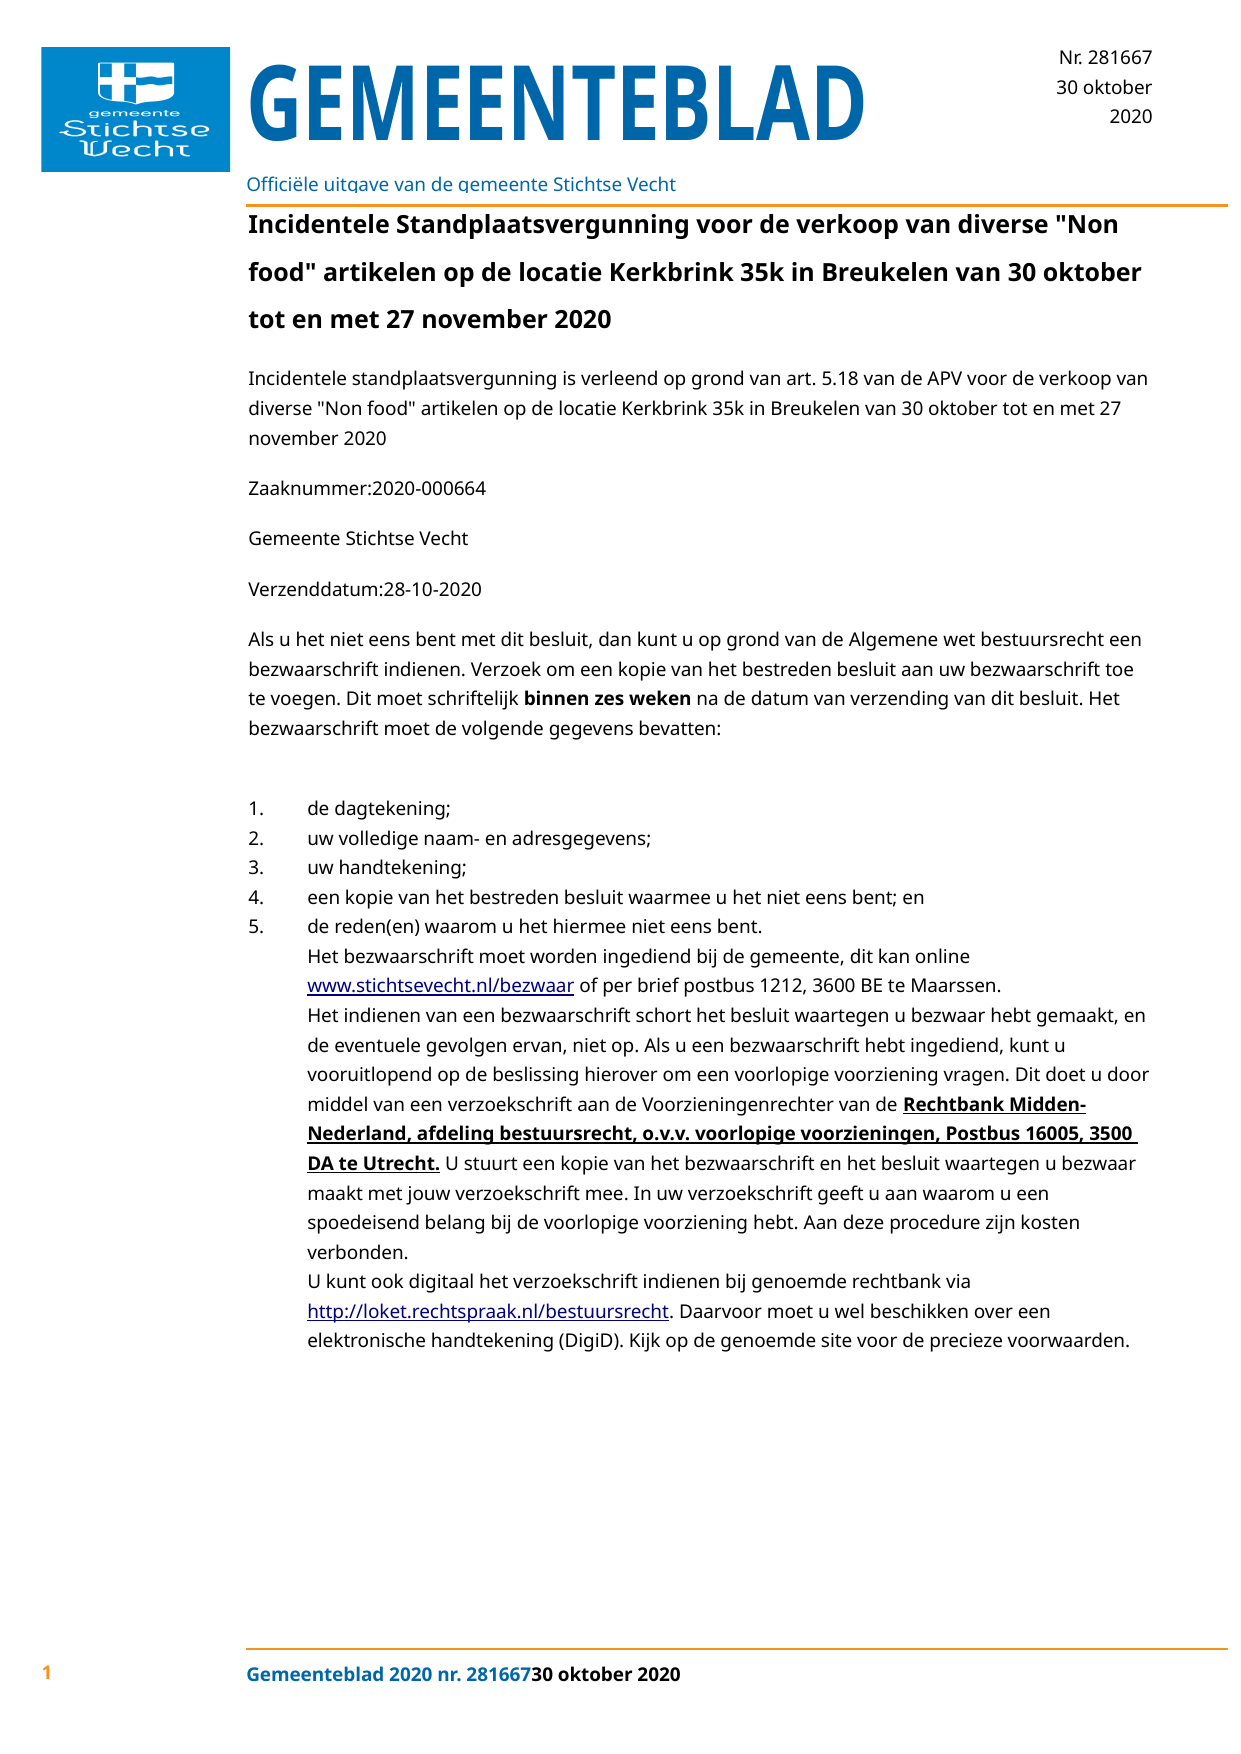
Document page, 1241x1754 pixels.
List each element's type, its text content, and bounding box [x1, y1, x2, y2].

text Zaaknummer:2020-000664 [248, 475, 1152, 501]
text Als u het niet eens bent met dit besluit, dan kunt u op grond van de Algemene wet bestuursrecht een bezwaarschrift indienen. Verzoek om een kopie van het bestreden besluit aan uw bezwaarschrift toe te voegen. Dit moet schriftelijk binnen zes weken na de datum van verzending van dit besluit. Het bezwaarschrift moet de volgende gegevens bevatten: [248, 626, 1152, 741]
list de reden(en) waarom u het hiermee niet eens bent. [248, 913, 1152, 939]
list de dagtekening; [248, 795, 1152, 821]
text Gemeente Stichtse Vecht [248, 526, 1152, 551]
list uw handtekening; [248, 854, 1152, 880]
list Het indienen van een bezwaarschrift schort het besluit waartegen u bezwaar hebt gemaakt, en de eventuele gevolgen ervan, niet op. Als u een bezwaarschrift hebt ingediend, kunt u vooruitlopend op de beslissing hierover om een voorlopige voorziening vragen. Dit doet u door middel van een verzoekschrift aan de Voorzieningenrechter van de Rechtbank Midden-Nederland, afdeling bestuursrecht, o.v.v. voorlopige voorzieningen, Postbus 16005, 3500 DA te Utrecht. U stuurt een kopie van het bezwaarschrift en het besluit waartegen u bezwaar maakt met jouw verzoekschrift mee. In uw verzoekschrift geeft u aan waarom u een spoedeisend belang bij de voorlopige voorziening hebt. Aan deze procedure zijn kosten verbonden. [248, 1002, 1152, 1264]
list Het bezwaarschrift moet worden ingediend bij de gemeente, dit kan online www.stichtsevecht.nl/bezwaar of per brief postbus 1212, 3600 BE te Maarssen. [248, 943, 1152, 998]
text Verzenddatum:28-10-2020 [248, 576, 1152, 602]
text Incidentele standplaatsvergunning is verleend op grond van art. 5.18 van de APV voor de verkoop van diverse "Non food" artikelen op de locatie Kerkbrink 35k in Breukelen van 30 oktober tot en met 27 november 2020 [248, 366, 1152, 450]
list U kunt ook digitaal het verzoekschrift indienen bij genoemde rechtbank via http://loket.rechtspraak.nl/bestuursrecht. Daarvoor moet u wel beschikken over een elektronische handtekening (DigiD). Kijk op de genoemde site voor de precieze voorwaarden. [248, 1268, 1152, 1353]
picture [99, 63, 135, 101]
list een kopie van het bestreden besluit waarmee u het niet eens bent; en [248, 884, 1152, 909]
text Incidentele Standplaatsvergunning voor de verkoop van diverse "Non food" artikelen op de locatie Kerkbrink 35k in Breukelen van 30 oktober tot en met 27 november 2020 [248, 207, 1152, 336]
picture [137, 63, 174, 103]
list uw volledige naam- en adresgegevens; [248, 825, 1152, 850]
